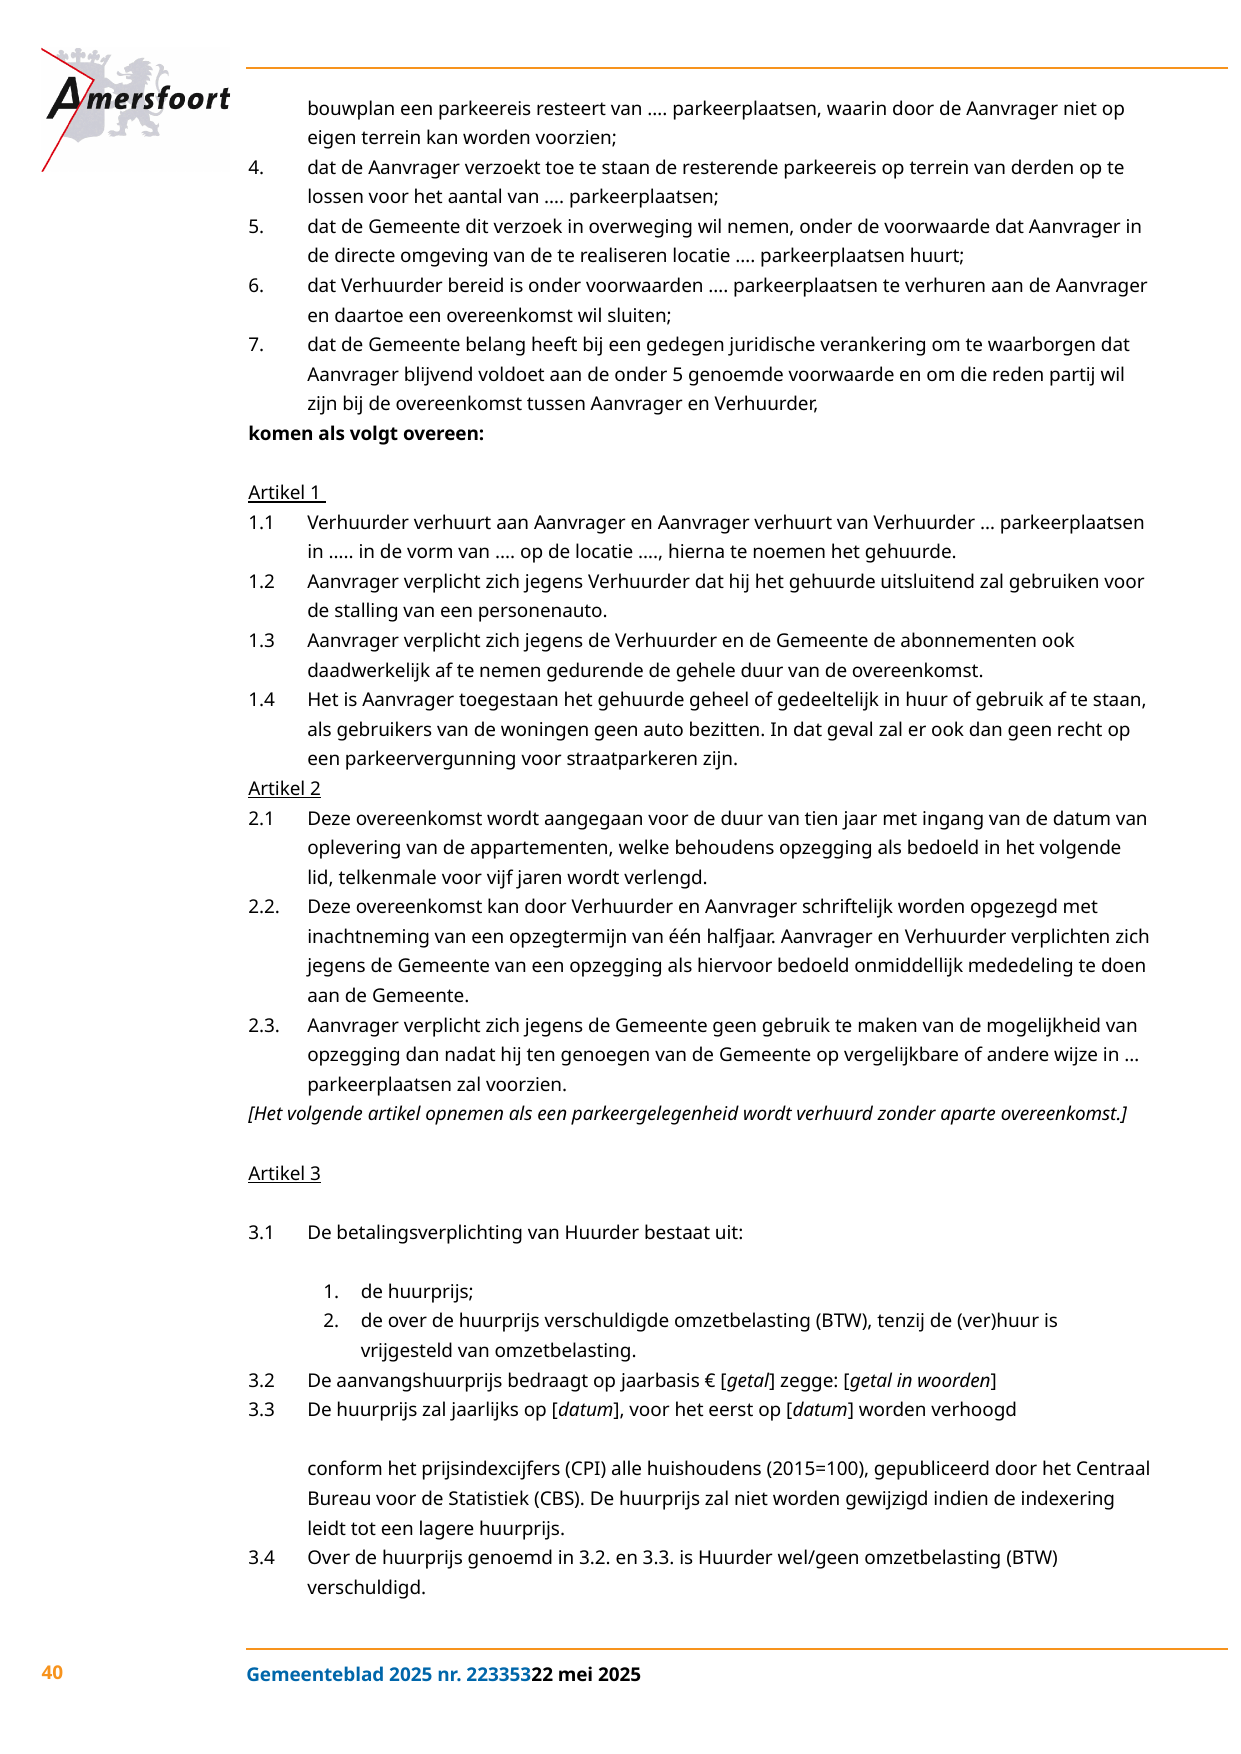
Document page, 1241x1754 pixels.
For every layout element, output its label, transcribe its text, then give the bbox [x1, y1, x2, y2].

list Het is Aanvrager toegestaan het gehuurde geheel of gedeeltelijk in huur of gebruik af te staan, als gebruikers van de woningen geen auto bezitten. In dat geval zal er ook dan geen recht op een parkeervergunning voor straatparkeren zijn. [248, 686, 1152, 771]
list Deze overeenkomst wordt aangegaan voor de duur van tien jaar met ingang van de datum van oplevering van de appartementen, welke behoudens opzegging als bedoeld in het volgende lid, telkenmale voor vijf jaren wordt verlengd. [248, 805, 1152, 890]
list dat Verhuurder bereid is onder voorwaarden …. parkeerplaatsen te verhuren aan de Aanvrager en daartoe een overeenkomst wil sluiten; [248, 272, 1152, 328]
list Aanvrager verplicht zich jegens de Verhuurder en de Gemeente de abonnementen ook daadwerkelijk af te nemen gedurende de gehele duur van de overeenkomst. [248, 627, 1152, 683]
list dat de Aanvrager verzoekt toe te staan de resterende parkeereis op terrein van derden op te lossen voor het aantal van …. parkeerplaatsen; [248, 154, 1152, 209]
list Aanvrager verplicht zich jegens de Gemeente geen gebruik te maken van de mogelijkheid van opzegging dan nadat hij ten genoegen van de Gemeente op vergelijkbare of andere wijze in … parkeerplaatsen zal voorzien. [248, 1012, 1152, 1097]
text komen als volgt overeen: [248, 420, 1152, 446]
list bouwplan een parkeereis resteert van …. parkeerplaatsen, waarin door de Aanvrager niet op eigen terrein kan worden voorzien; [248, 95, 1152, 150]
text [Het volgende artikel opnemen als een parkeergelegenheid wordt verhuurd zonder aparte overeenkomst.] [248, 1101, 1152, 1126]
list Aanvrager verplicht zich jegens Verhuurder dat hij het gehuurde uitsluitend zal gebruiken voor de stalling van een personenauto. [248, 568, 1152, 623]
list De aanvangshuurprijs bedraagt op jaarbasis € [getal] zegge: [getal in woorden] [248, 1367, 1152, 1393]
picture [41, 47, 231, 172]
list De huurprijs zal jaarlijks op [datum], voor het eerst op [datum] worden verhoogd [248, 1396, 1152, 1422]
list dat de Gemeente belang heeft bij een gedegen juridische verankering om te waarborgen dat Aanvrager blijvend voldoet aan de onder 5 genoemde voorwaarde en om die reden partij wil zijn bij de overeenkomst tussen Aanvrager en Verhuurder, [248, 331, 1152, 416]
list De betalingsverplichting van Huurder bestaat uit: [248, 1219, 1152, 1245]
list Deze overeenkomst kan door Verhuurder en Aanvrager schriftelijk worden opgezegd met inachtneming van een opzegtermijn van één halfjaar. Aanvrager en Verhuurder verplichten zich jegens de Gemeente van een opzegging als hiervoor bedoeld onmiddellijk mededeling te doen aan de Gemeente. [248, 893, 1152, 1008]
text Artikel 1 [248, 479, 1152, 505]
list de over de huurprijs verschuldigde omzetbelasting (BTW), tenzij de (ver)huur is vrijgesteld van omzetbelasting. [323, 1308, 1152, 1363]
list Verhuurder verhuurt aan Aanvrager en Aanvrager verhuurt van Verhuurder … parkeerplaatsen in ….. in de vorm van .... op de locatie …., hierna te noemen het gehuurde. [248, 509, 1152, 564]
text Artikel 3 [248, 1160, 1152, 1186]
list dat de Gemeente dit verzoek in overweging wil nemen, onder de voorwaarde dat Aanvrager in de directe omgeving van de te realiseren locatie …. parkeerplaatsen huurt; [248, 213, 1152, 268]
list de huurprijs; [323, 1278, 1152, 1304]
list Over de huurprijs genoemd in 3.2. en 3.3. is Huurder wel/geen omzetbelasting (BTW) verschuldigd. [248, 1544, 1152, 1600]
list conform het prijsindexcijfers (CPI) alle huishoudens (2015=100), gepubliceerd door het Centraal Bureau voor de Statistiek (CBS). De huurprijs zal niet worden gewijzigd indien de indexering leidt tot een lagere huurprijs. [248, 1456, 1152, 1541]
text Artikel 2 [248, 775, 1152, 801]
